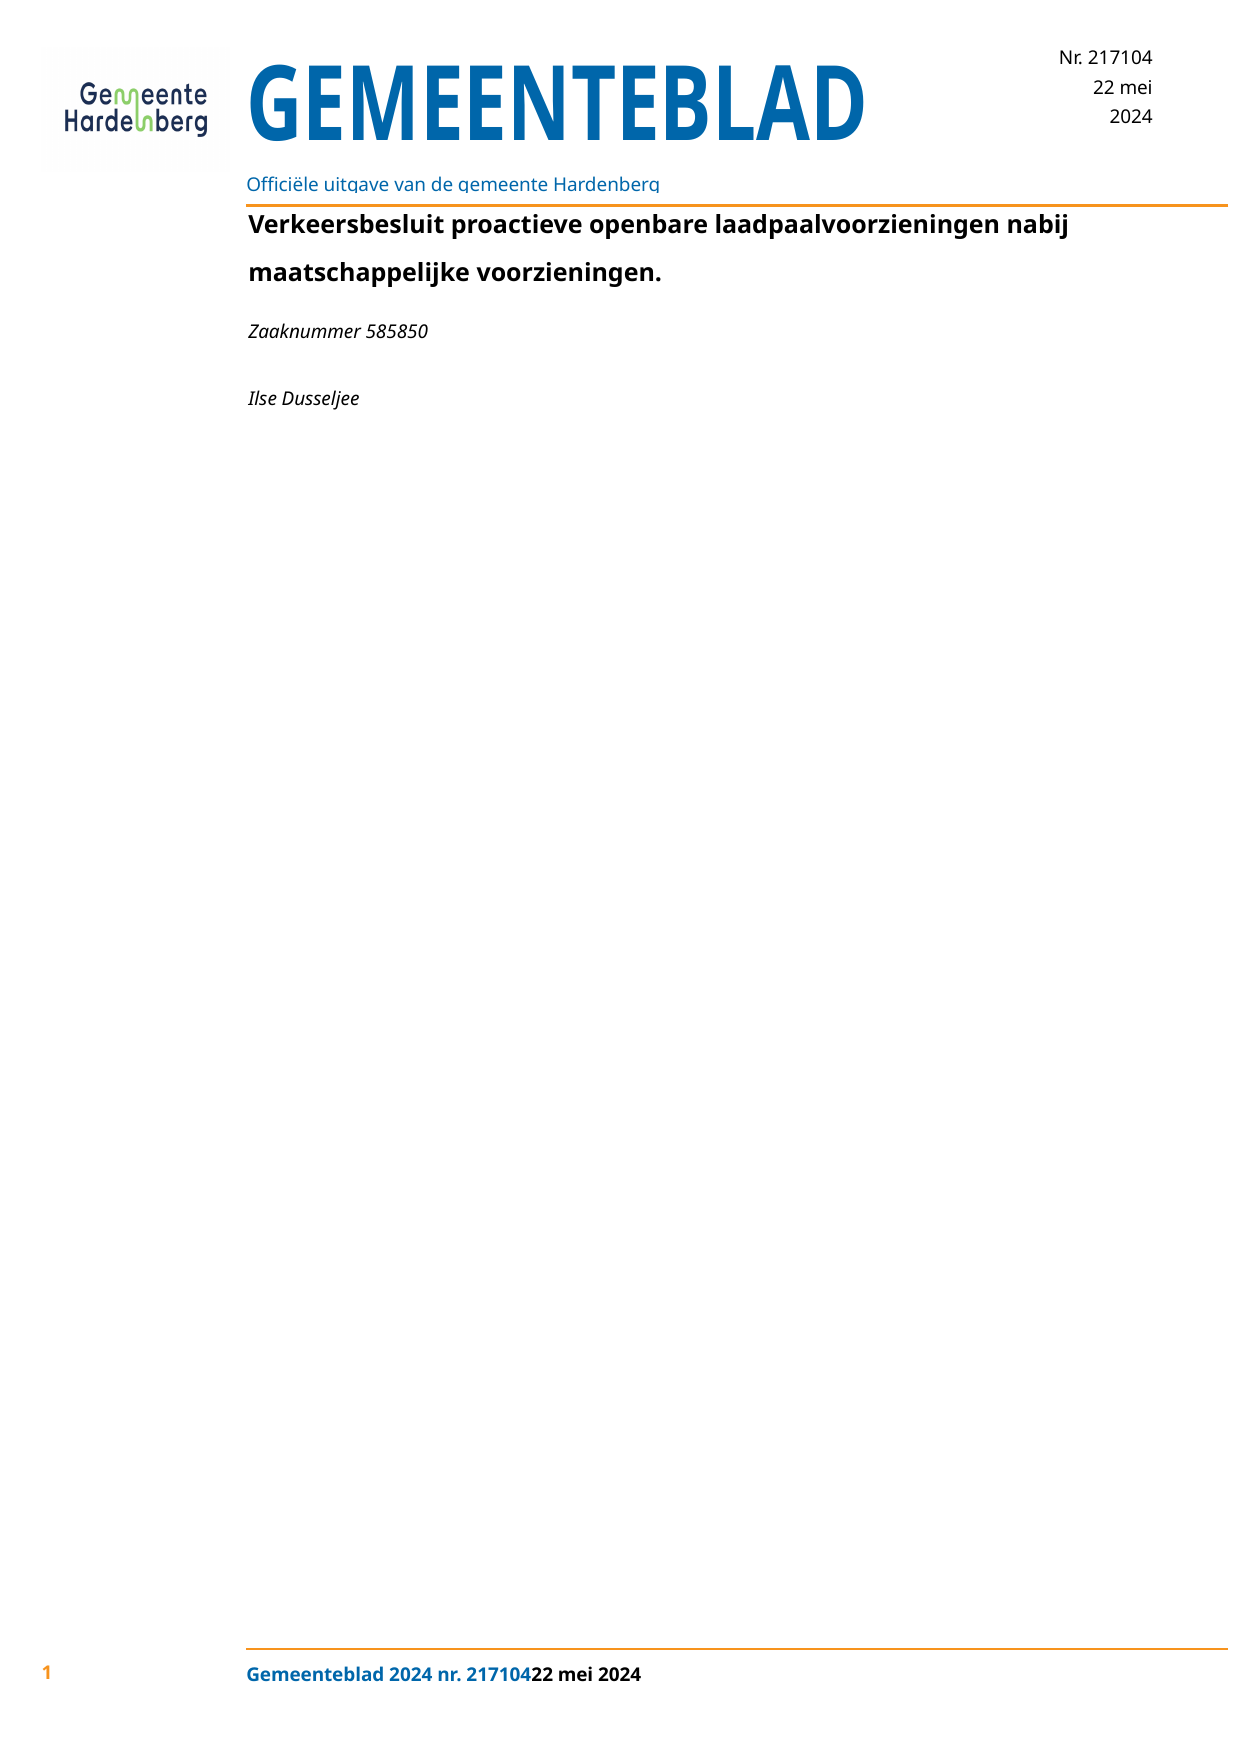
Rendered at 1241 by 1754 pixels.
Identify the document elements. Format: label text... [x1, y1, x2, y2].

text Verkeersbesluit proactieve openbare laadpaalvoorzieningen nabij maatschappelijke voorzieningen. [248, 207, 1152, 288]
text Ilse Dusseljee [248, 386, 1152, 411]
text Zaaknummer 585850 [248, 318, 1152, 344]
picture [41, 47, 231, 172]
